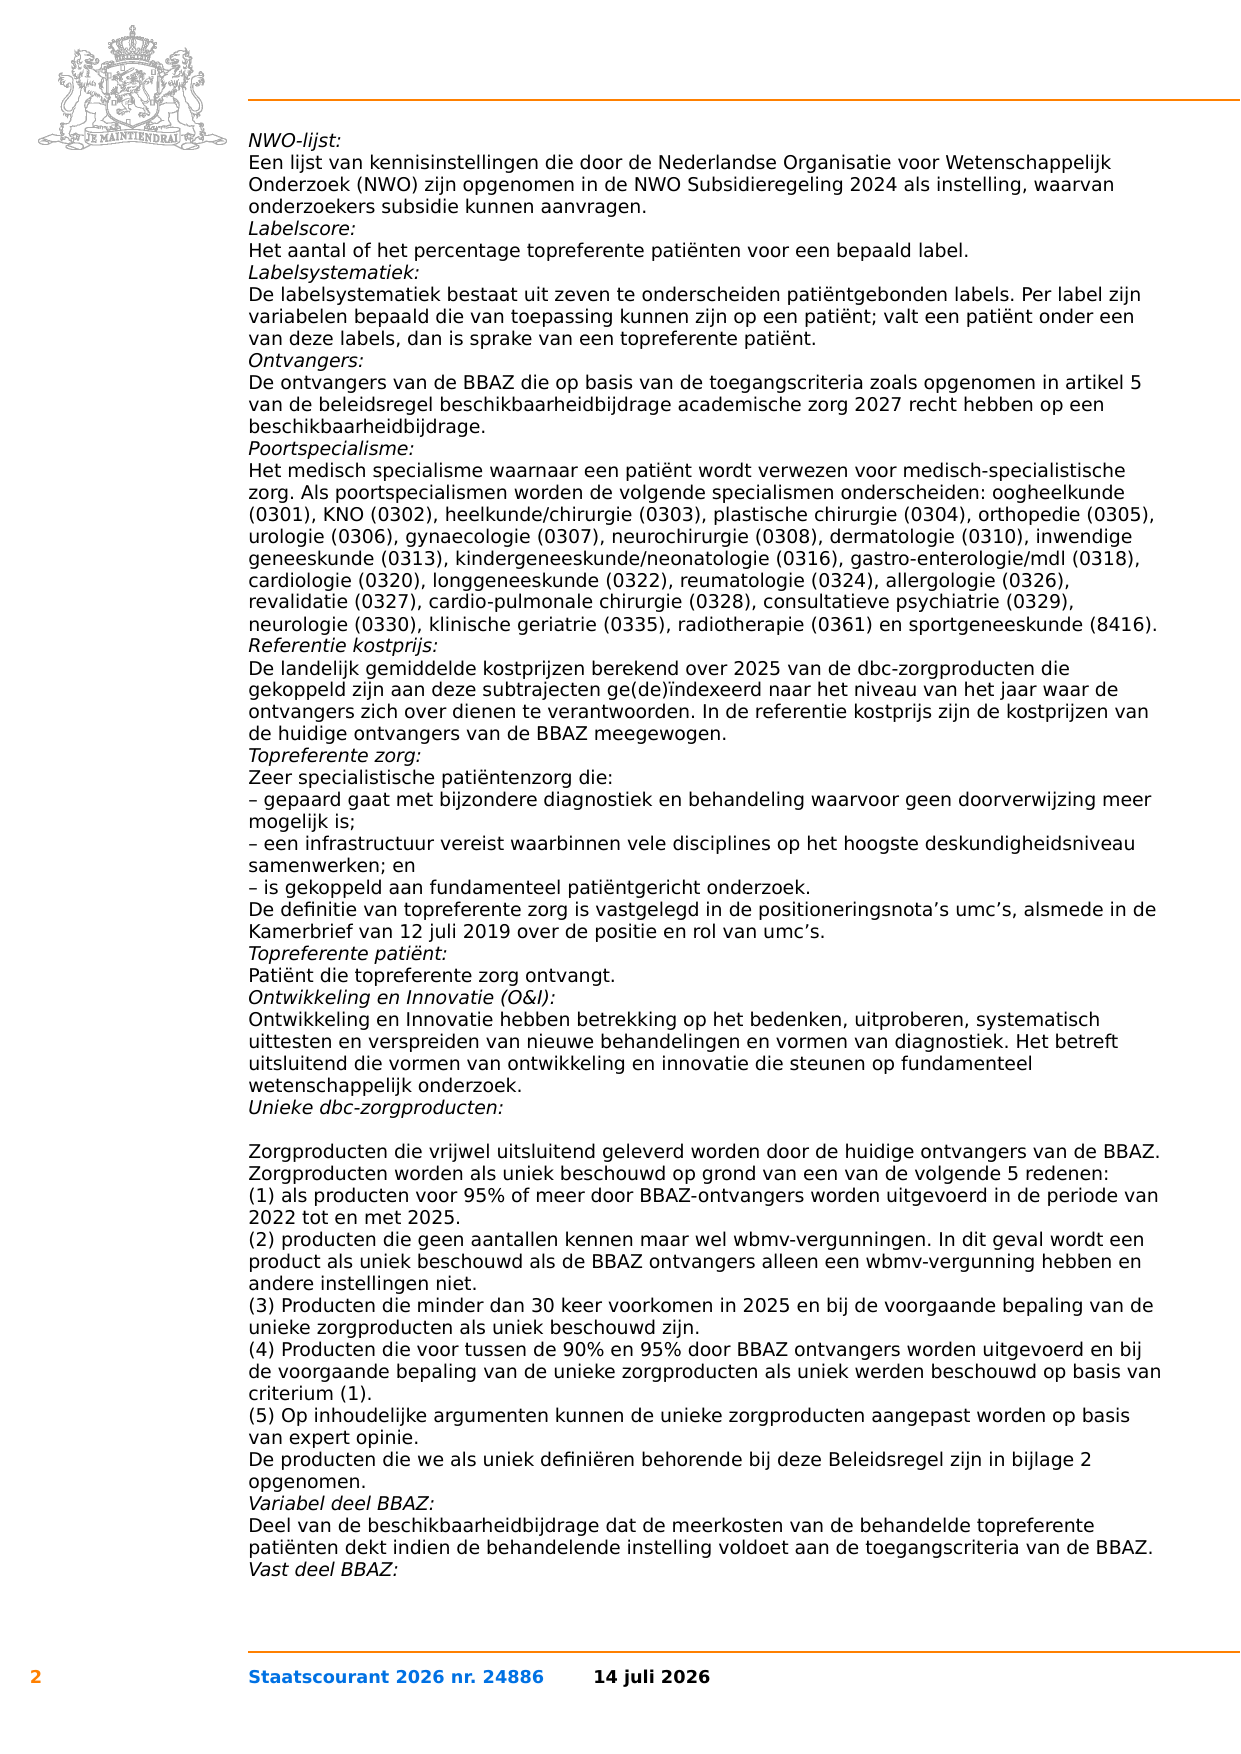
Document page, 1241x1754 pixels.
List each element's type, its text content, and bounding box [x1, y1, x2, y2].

text Zorgproducten die vrijwel uitsluitend geleverd worden door de huidige ontvangers van de BBAZ. Zorgproducten worden als uniek beschouwd op grond van een van de volgende 5 redenen: [248, 1141, 1163, 1185]
text Topreferente patiënt: [248, 943, 1163, 965]
text De ontvangers van de BBAZ die op basis van de toegangscriteria zoals opgenomen in artikel 5 van de beleidsregel beschikbaarheidbijdrage academische zorg 2027 recht hebben op een beschikbaarheidbijdrage. [248, 372, 1163, 438]
text Het medisch specialisme waarnaar een patiënt wordt verwezen voor medisch-specialistische zorg. Als poortspecialismen worden de volgende specialismen onderscheiden: oogheelkunde (0301), KNO (0302), heelkunde/chirurgie (0303), plastische chirurgie (0304), orthopedie (0305), urologie (0306), gynaecologie (0307), neurochirurgie (0308), dermatologie (0310), inwendige geneeskunde (0313), kindergeneeskunde/neonatologie (0316), gastro-enterologie/mdl (0318), cardiologie (0320), longgeneeskunde (0322), reumatologie (0324), allergologie (0326), revalidatie (0327), cardio-pulmonale chirurgie (0328), consultatieve psychiatrie (0329), neurologie (0330), klinische geriatrie (0335), radiotherapie (0361) en sportgeneeskunde (8416). [248, 459, 1163, 635]
picture [38, 25, 227, 150]
text De landelijk gemiddelde kostprijzen berekend over 2025 van de dbc-zorgproducten die gekoppeld zijn aan deze subtrajecten ge(de)ïndexeerd naar het niveau van het jaar waar de ontvangers zich over dienen te verantwoorden. In de referentie kostprijs zijn de kostprijzen van de huidige ontvangers van de BBAZ meegewogen. [248, 657, 1163, 745]
text – gepaard gaat met bijzondere diagnostiek en behandeling waarvoor geen doorverwijzing meer mogelijk is; [248, 789, 1163, 833]
text (2) producten die geen aantallen kennen maar wel wbmv-vergunningen. In dit geval wordt een product als uniek beschouwd als de BBAZ ontvangers alleen een wbmv-vergunning hebben en andere instellingen niet. [248, 1229, 1163, 1295]
text Ontwikkeling en Innovatie (O&I): [248, 987, 1163, 1009]
text Labelsystematiek: [248, 262, 1163, 284]
text Ontvangers: [248, 350, 1163, 372]
text Referentie kostprijs: [248, 635, 1163, 657]
text De labelsystematiek bestaat uit zeven te onderscheiden patiëntgebonden labels. Per label zijn variabelen bepaald die van toepassing kunnen zijn op een patiënt; valt een patiënt onder een van deze labels, dan is sprake van een topreferente patiënt. [248, 284, 1163, 350]
text – is gekoppeld aan fundamenteel patiëntgericht onderzoek. [248, 877, 1163, 899]
text De producten die we als uniek definiëren behorende bij deze Beleidsregel zijn in bijlage 2 opgenomen. [248, 1449, 1163, 1493]
text Patiënt die topreferente zorg ontvangt. [248, 965, 1163, 987]
text Vast deel BBAZ: [248, 1558, 1163, 1581]
text (5) Op inhoudelijke argumenten kunnen de unieke zorgproducten aangepast worden op basis van expert opinie. [248, 1405, 1163, 1449]
text Deel van de beschikbaarheidbijdrage dat de meerkosten van de behandelde topreferente patiënten dekt indien de behandelende instelling voldoet aan de toegangscriteria van de BBAZ. [248, 1514, 1163, 1558]
text Labelscore: [248, 218, 1163, 240]
text Ontwikkeling en Innovatie hebben betrekking op het bedenken, uitproberen, systematisch uittesten en verspreiden van nieuwe behandelingen en vormen van diagnostiek. Het betreft uitsluitend die vormen van ontwikkeling en innovatie die steunen op fundamenteel wetenschappelijk onderzoek. [248, 1009, 1163, 1097]
text (4) Producten die voor tussen de 90% en 95% door BBAZ ontvangers worden uitgevoerd en bij de voorgaande bepaling van de unieke zorgproducten als uniek werden beschouwd op basis van criterium (1). [248, 1339, 1163, 1405]
text (1) als producten voor 95% of meer door BBAZ-ontvangers worden uitgevoerd in de periode van 2022 tot en met 2025. [248, 1185, 1163, 1229]
text De definitie van topreferente zorg is vastgelegd in de positioneringsnota’s umc’s, alsmede in de Kamerbrief van 12 juli 2019 over de positie en rol van umc’s. [248, 899, 1163, 943]
text Zeer specialistische patiëntenzorg die: [248, 767, 1163, 789]
text Topreferente zorg: [248, 745, 1163, 767]
text Unieke dbc-zorgproducten: [248, 1097, 1163, 1119]
text – een infrastructuur vereist waarbinnen vele disciplines op het hoogste deskundigheidsniveau samenwerken; en [248, 833, 1163, 877]
text Poortspecialisme: [248, 438, 1163, 459]
text Variabel deel BBAZ: [248, 1493, 1163, 1514]
text Het aantal of het percentage topreferente patiënten voor een bepaald label. [248, 240, 1163, 262]
text Een lijst van kennisinstellingen die door de Nederlandse Organisatie voor Wetenschappelijk Onderzoek (NWO) zijn opgenomen in de NWO Subsidieregeling 2024 als instelling, waarvan onderzoekers subsidie kunnen aanvragen. [248, 152, 1163, 218]
text NWO-lijst: [248, 130, 1163, 152]
text (3) Producten die minder dan 30 keer voorkomen in 2025 en bij de voorgaande bepaling van de unieke zorgproducten als uniek beschouwd zijn. [248, 1295, 1163, 1339]
